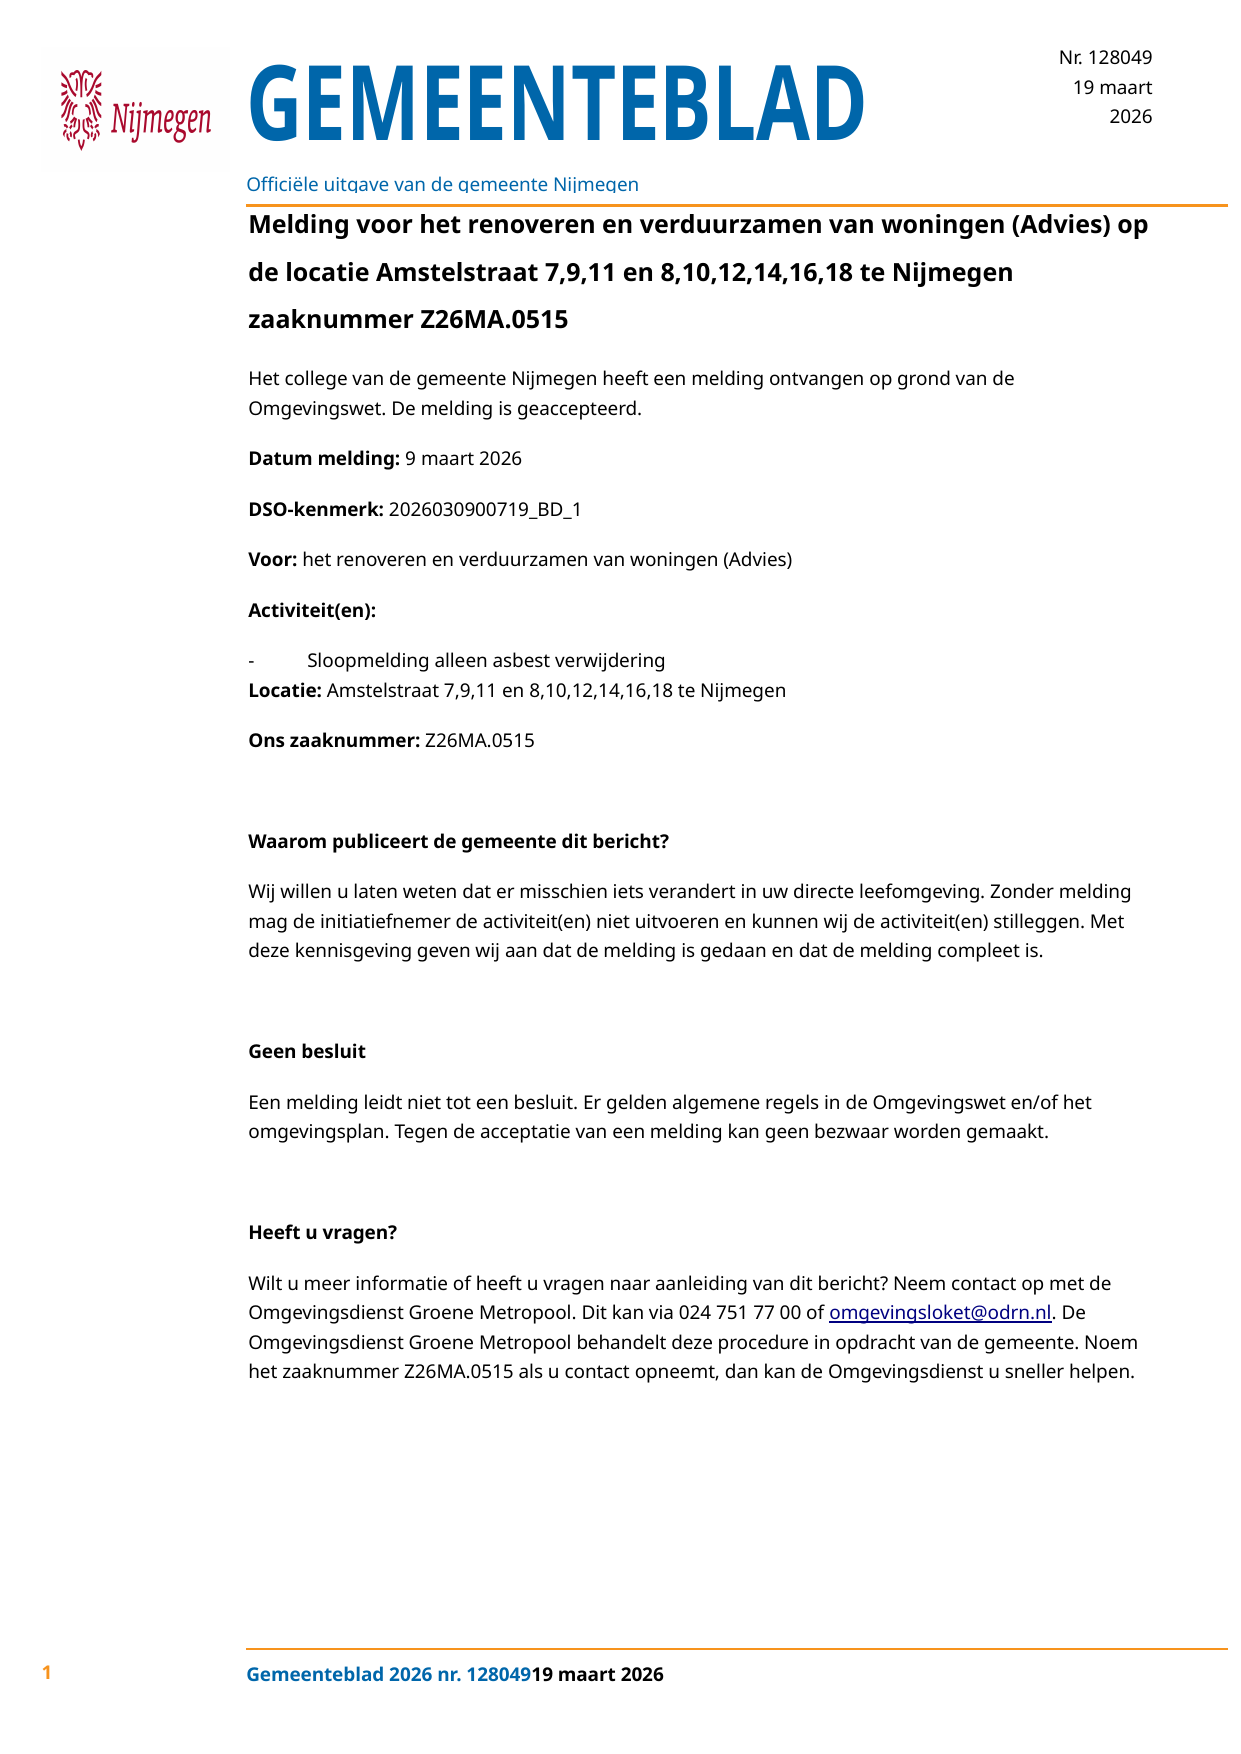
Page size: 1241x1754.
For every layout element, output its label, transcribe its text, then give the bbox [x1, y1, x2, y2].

text Wij willen u laten weten dat er misschien iets verandert in uw directe leefomgeving. Zonder melding mag de initiatiefnemer de activiteit(en) niet uitvoeren en kunnen wij de activiteit(en) stilleggen. Met deze kennisgeving geven wij aan dat de melding is gedaan en dat de melding compleet is. [248, 878, 1152, 963]
text Heeft u vragen? [248, 1219, 1152, 1245]
text Locatie: Amstelstraat 7,9,11 en 8,10,12,14,16,18 te Nijmegen [248, 677, 1152, 702]
text Wilt u meer informatie of heeft u vragen naar aanleiding van dit bericht? Neem contact op met de Omgevingsdienst Groene Metropool. Dit kan via 024 751 77 00 of omgevingsloket@odrn.nl. De Omgevingsdienst Groene Metropool behandelt deze procedure in opdracht van de gemeente. Noem het zaaknummer Z26MA.0515 als u contact opneemt, dan kan de Omgevingsdienst u sneller helpen. [248, 1270, 1152, 1384]
text Het college van de gemeente Nijmegen heeft een melding ontvangen op grond van de Omgevingswet. De melding is geaccepteerd. [248, 366, 1152, 421]
text Geen besluit [248, 1038, 1152, 1064]
picture [41, 47, 231, 172]
text Melding voor het renoveren en verduurzamen van woningen (Advies) op de locatie Amstelstraat 7,9,11 en 8,10,12,14,16,18 te Nijmegen zaaknummer Z26MA.0515 [248, 207, 1152, 336]
text Ons zaaknummer: Z26MA.0515 [248, 727, 1152, 753]
text Activiteit(en): [248, 597, 1152, 622]
text Een melding leidt niet tot een besluit. Er gelden algemene regels in de Omgevingswet en/of het omgevingsplan. Tegen de acceptatie van een melding kan geen bezwaar worden gemaakt. [248, 1089, 1152, 1144]
text Datum melding: 9 maart 2026 [248, 446, 1152, 471]
text Voor: het renoveren en verduurzamen van woningen (Advies) [248, 546, 1152, 572]
list Sloopmelding alleen asbest verwijdering [248, 647, 1152, 673]
text DSO-kenmerk: 2026030900719_BD_1 [248, 496, 1152, 522]
text Waarom publiceert de gemeente dit bericht? [248, 828, 1152, 854]
